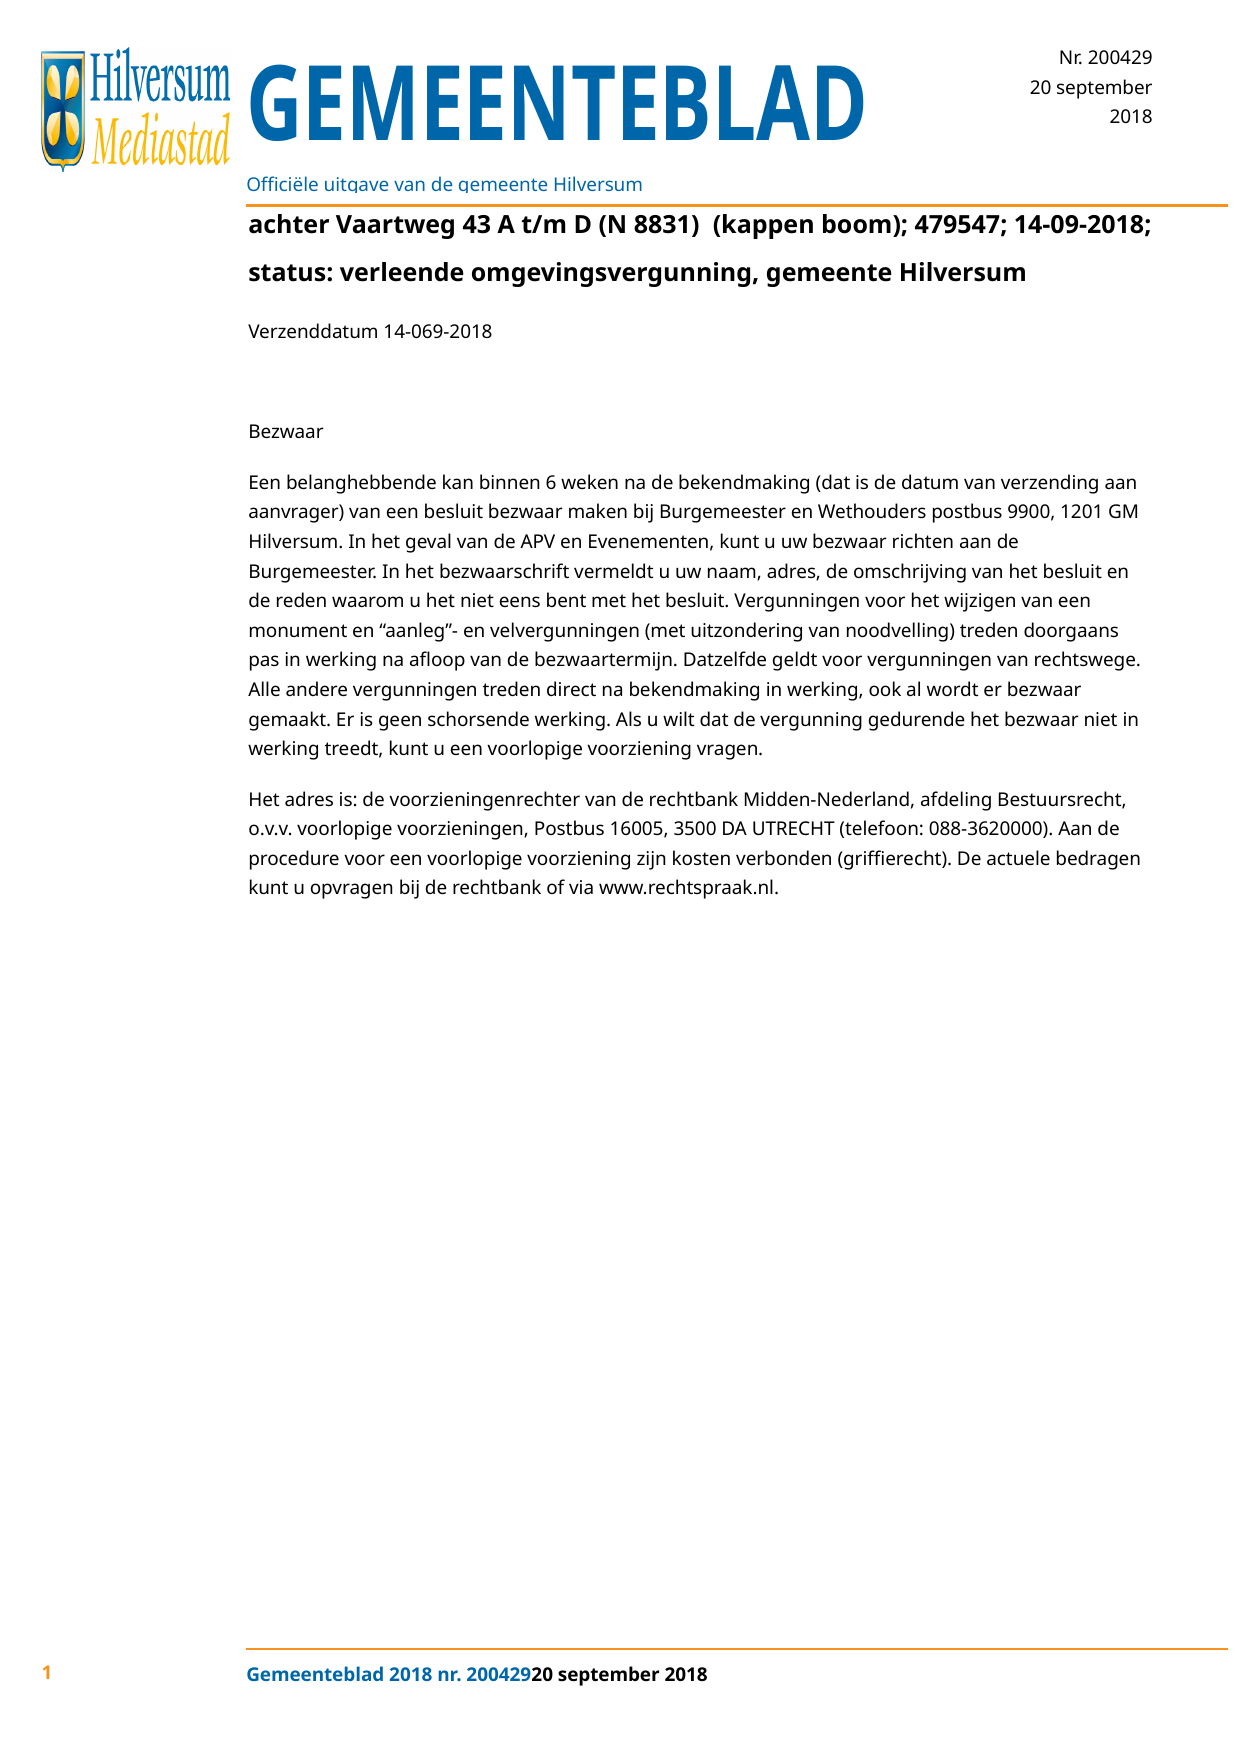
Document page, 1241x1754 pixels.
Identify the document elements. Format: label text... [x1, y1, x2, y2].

text Het adres is: de voorzieningenrechter van de rechtbank Midden-Nederland, afdeling Bestuursrecht, o.v.v. voorlopige voorzieningen, Postbus 16005, 3500 DA UTRECHT (telefoon: 088-3620000). Aan de procedure voor een voorlopige voorziening zijn kosten verbonden (griffierecht). De actuele bedragen kunt u opvragen bij de rechtbank of via www.rechtspraak.nl. [248, 786, 1152, 900]
text Een belanghebbende kan binnen 6 weken na de bekendmaking (dat is de datum van verzending aan aanvrager) van een besluit bezwaar maken bij Burgemeester en Wethouders postbus 9900, 1201 GM Hilversum. In het geval van de APV en Evenementen, kunt u uw bezwaar richten aan de Burgemeester. In het bezwaarschrift vermeldt u uw naam, adres, de omschrijving van het besluit en de reden waarom u het niet eens bent met het besluit. Vergunningen voor het wijzigen van een monument en “aanleg”- en velvergunningen (met uitzondering van noodvelling) treden doorgaans pas in werking na afloop van de bezwaartermijn. Datzelfde geldt voor vergunningen van rechtswege. Alle andere vergunningen treden direct na bekendmaking in werking, ook al wordt er bezwaar gemaakt. Er is geen schorsende werking. Als u wilt dat de vergunning gedurende het bezwaar niet in werking treedt, kunt u een voorlopige voorziening vragen. [248, 469, 1152, 761]
text Bezwaar [248, 419, 1152, 444]
text Verzenddatum 14-069-2018 [248, 318, 1152, 344]
text achter Vaartweg 43 A t/m D (N 8831) (kappen boom); 479547; 14-09-2018; status: verleende omgevingsvergunning, gemeente Hilversum [248, 207, 1152, 288]
picture [41, 47, 231, 172]
